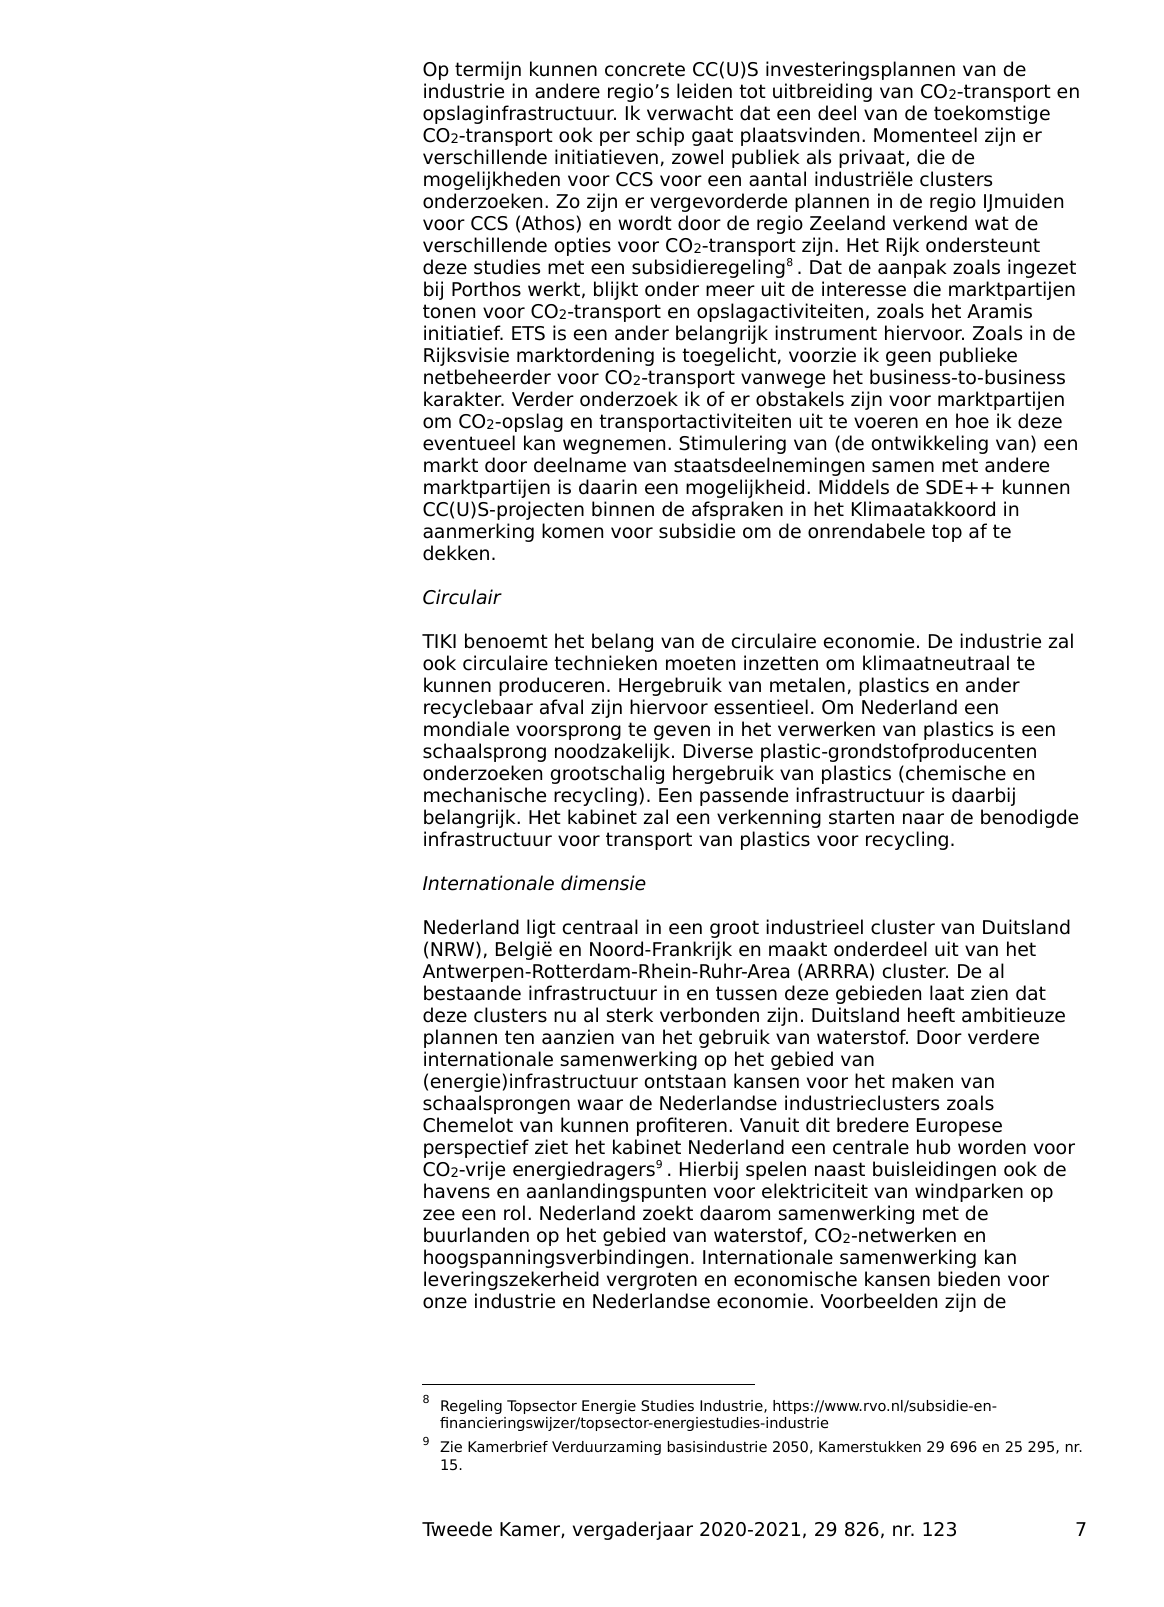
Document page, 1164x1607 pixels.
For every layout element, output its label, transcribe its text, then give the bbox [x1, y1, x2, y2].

text TIKI benoemt het belang van de circulaire economie. De industrie zal ook circulaire technieken moeten inzetten om klimaatneutraal te kunnen produceren. Hergebruik van metalen, plastics en ander recyclebaar afval zijn hiervoor essentieel. Om Nederland een mondiale voorsprong te geven in het verwerken van plastics is een schaalsprong noodzakelijk. Diverse plastic-grondstofproducenten onderzoeken grootschalig hergebruik van plastics (chemische en mechanische recycling). Een passende infrastructuur is daarbij belangrijk. Het kabinet zal een verkenning starten naar de benodigde infrastructuur voor transport van plastics voor recycling. [422, 631, 1087, 851]
subtitle Circulair [422, 587, 1087, 609]
text Op termijn kunnen concrete CC(U)S investeringsplannen van de industrie in andere regio’s leiden tot uitbreiding van CO2-transport en opslaginfrastructuur. Ik verwacht dat een deel van de toekomstige CO2-transport ook per schip gaat plaatsvinden. Momenteel zijn er verschillende initiatieven, zowel publiek als privaat, die de mogelijkheden voor CCS voor een aantal industriële clusters onderzoeken. Zo zijn er vergevorderde plannen in de regio IJmuiden voor CCS (Athos) en wordt door de regio Zeeland verkend wat de verschillende opties voor CO2-transport zijn. Het Rijk ondersteunt deze studies met een subsidieregeling. Dat de aanpak zoals ingezet bij Porthos werkt, blijkt onder meer uit de interesse die marktpartijen tonen voor CO2-transport en opslagactiviteiten, zoals het Aramis initiatief. ETS is een ander belangrijk instrument hiervoor. Zoals in de Rijksvisie marktordening is toegelicht, voorzie ik geen publieke netbeheerder voor CO2-transport vanwege het business-to-business karakter. Verder onderzoek ik of er obstakels zijn voor marktpartijen om CO2-opslag en transportactiviteiten uit te voeren en hoe ik deze eventueel kan wegnemen. Stimulering van (de ontwikkeling van) een markt door deelname van staatsdeelnemingen samen met andere marktpartijen is daarin een mogelijkheid. Middels de SDE++ kunnen CC(U)S-projecten binnen de afspraken in het Klimaatakkoord in aanmerking komen voor subsidie om de onrendabele top af te dekken. [422, 59, 1087, 564]
text Zie Kamerbrief Verduurzaming basisindustrie 2050, Kamerstukken 29 696 en 25 295, nr. 15. [422, 1435, 1087, 1474]
subtitle Internationale dimensie [422, 873, 1087, 895]
text Regeling Topsector Energie Studies Industrie, https://www.rvo.nl/subsidie-en-financieringswijzer/topsector-energiestudies-industrie [422, 1393, 1087, 1432]
text Nederland ligt centraal in een groot industrieel cluster van Duitsland (NRW), België en Noord-Frankrijk en maakt onderdeel uit van het Antwerpen-Rotterdam-Rhein-Ruhr-Area (ARRRA) cluster. De al bestaande infrastructuur in en tussen deze gebieden laat zien dat deze clusters nu al sterk verbonden zijn. Duitsland heeft ambitieuze plannen ten aanzien van het gebruik van waterstof. Door verdere internationale samenwerking op het gebied van (energie)infrastructuur ontstaan kansen voor het maken van schaalsprongen waar de Nederlandse industrieclusters zoals Chemelot van kunnen profiteren. Vanuit dit bredere Europese perspectief ziet het kabinet Nederland een centrale hub worden voor CO2-vrije energiedragers. Hierbij spelen naast buisleidingen ook de havens en aanlandingspunten voor elektriciteit van windparken op zee een rol. Nederland zoekt daarom samenwerking met de buurlanden op het gebied van waterstof, CO2-netwerken en hoogspanningsverbindingen. Internationale samenwerking kan leveringszekerheid vergroten en economische kansen bieden voor onze industrie en Nederlandse economie. Voorbeelden zijn de [422, 917, 1087, 1313]
